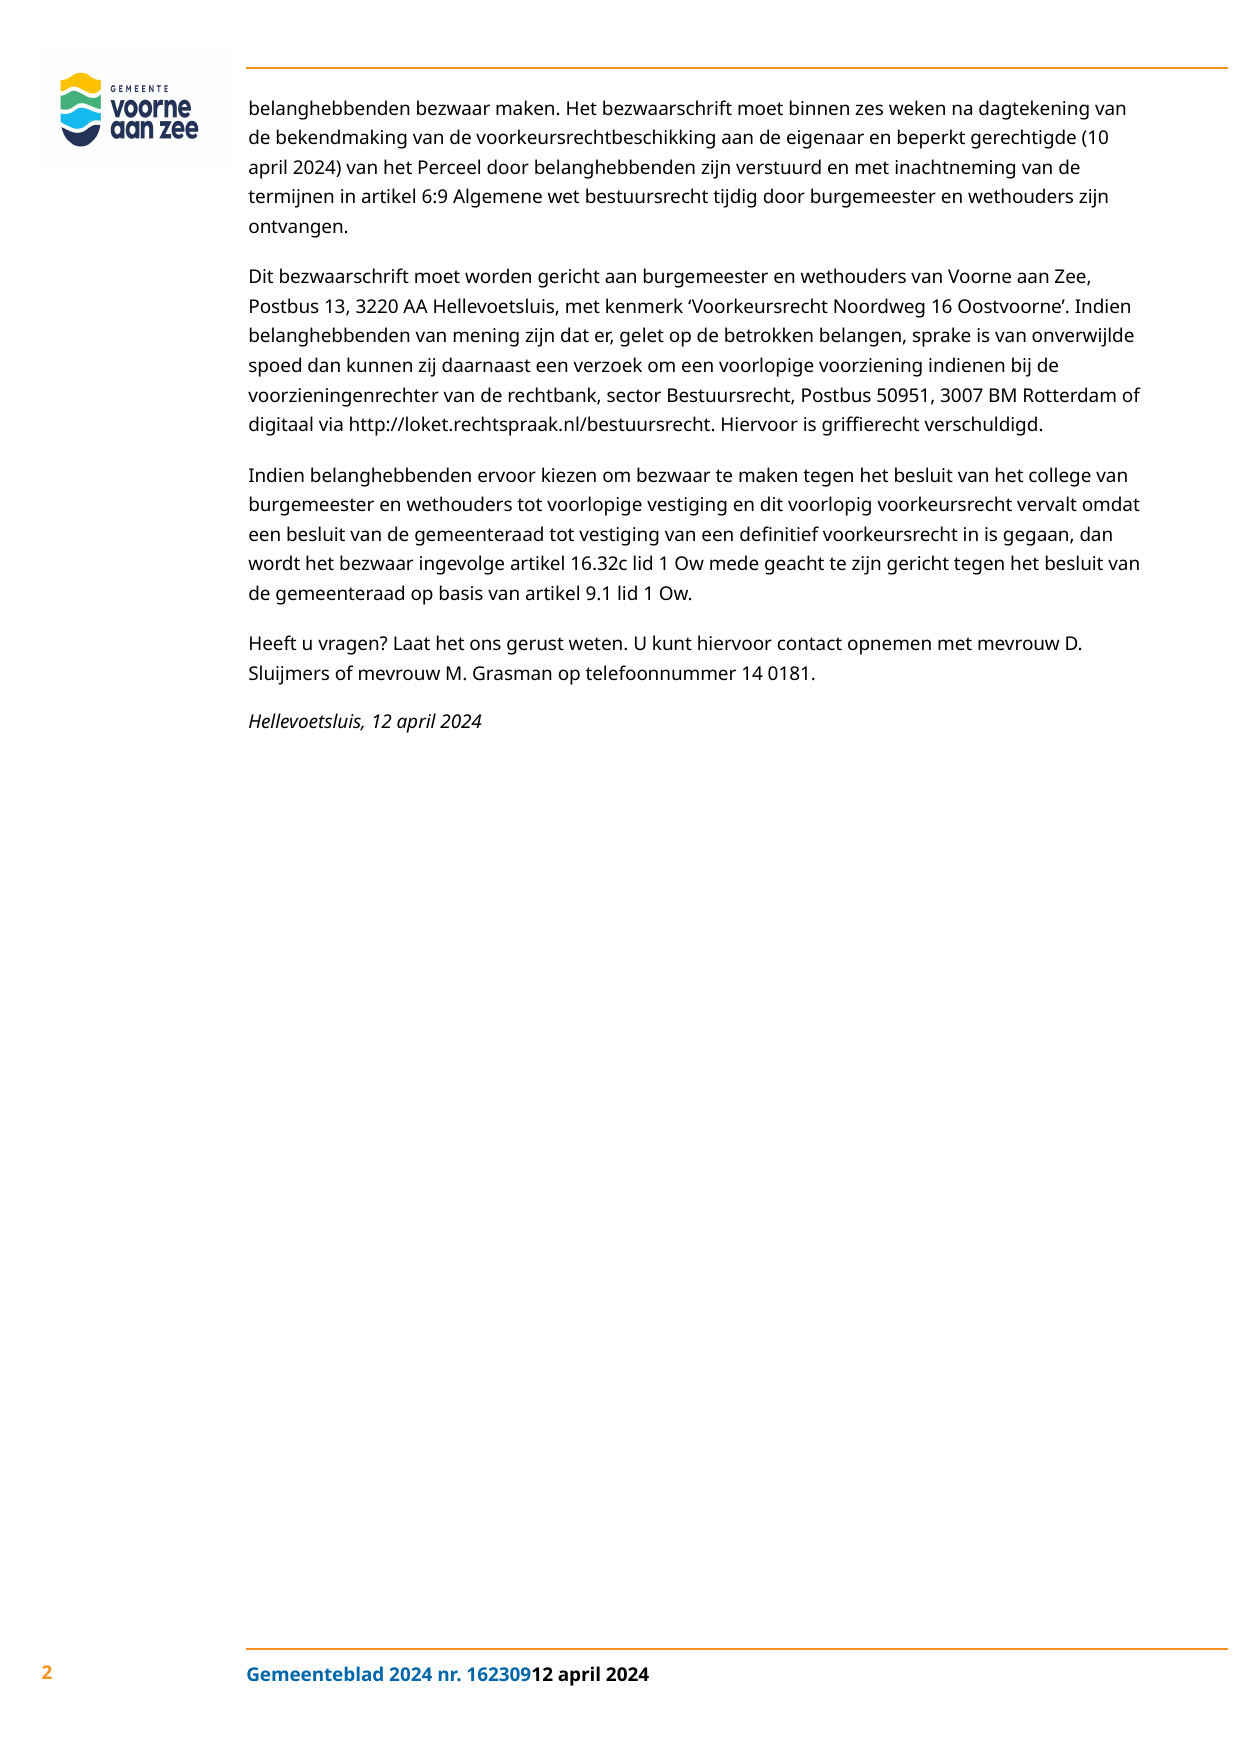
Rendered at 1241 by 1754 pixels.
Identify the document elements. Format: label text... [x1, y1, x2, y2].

text Hellevoetsluis, 12 april 2024 [248, 708, 1152, 734]
text Heeft u vragen? Laat het ons gerust weten. U kunt hiervoor contact opnemen met mevrouw D. Sluijmers of mevrouw M. Grasman op telefoonnummer 14 0181. [248, 631, 1152, 686]
picture [41, 47, 231, 172]
text Dit bezwaarschrift moet worden gericht aan burgemeester en wethouders van Voorne aan Zee, Postbus 13, 3220 AA Hellevoetsluis, met kenmerk ‘Voorkeursrecht Noordweg 16 Oostvoorne’. Indien belanghebbenden van mening zijn dat er, gelet op de betrokken belangen, sprake is van onverwijlde spoed dan kunnen zij daarnaast een verzoek om een voorlopige voorziening indienen bij de voorzieningen­rechter van de rechtbank, sector Bestuursrecht, Postbus 50951, 3007 BM Rotterdam of digitaal via http://loket.rechtspraak.nl/bestuursrecht. Hiervoor is griffierecht verschuldigd. [248, 263, 1152, 437]
text Indien belanghebbenden ervoor kiezen om bezwaar te maken tegen het besluit van het college van burgemeester en wethouders tot voorlopige vestiging en dit voorlopig voorkeursrecht vervalt omdat een besluit van de gemeenteraad tot vestiging van een definitief voorkeursrecht in is gegaan, dan wordt het bezwaar ingevolge artikel 16.32c lid 1 Ow mede geacht te zijn gericht tegen het besluit van de gemeenteraad op basis van artikel 9.1 lid 1 Ow. [248, 462, 1152, 606]
text belanghebbenden bezwaar maken. Het bezwaarschrift moet binnen zes weken na dagtekening van de bekendmaking van de voorkeursrechtbeschikking aan de eigenaar en beperkt gerechtigde (10 april 2024) van het Perceel door belanghebbenden zijn verstuurd en met inachtneming van de termijnen in artikel 6:9 Algemene wet bestuursrecht tijdig door burgemeester en wethouders zijn ontvangen. [248, 95, 1152, 239]
